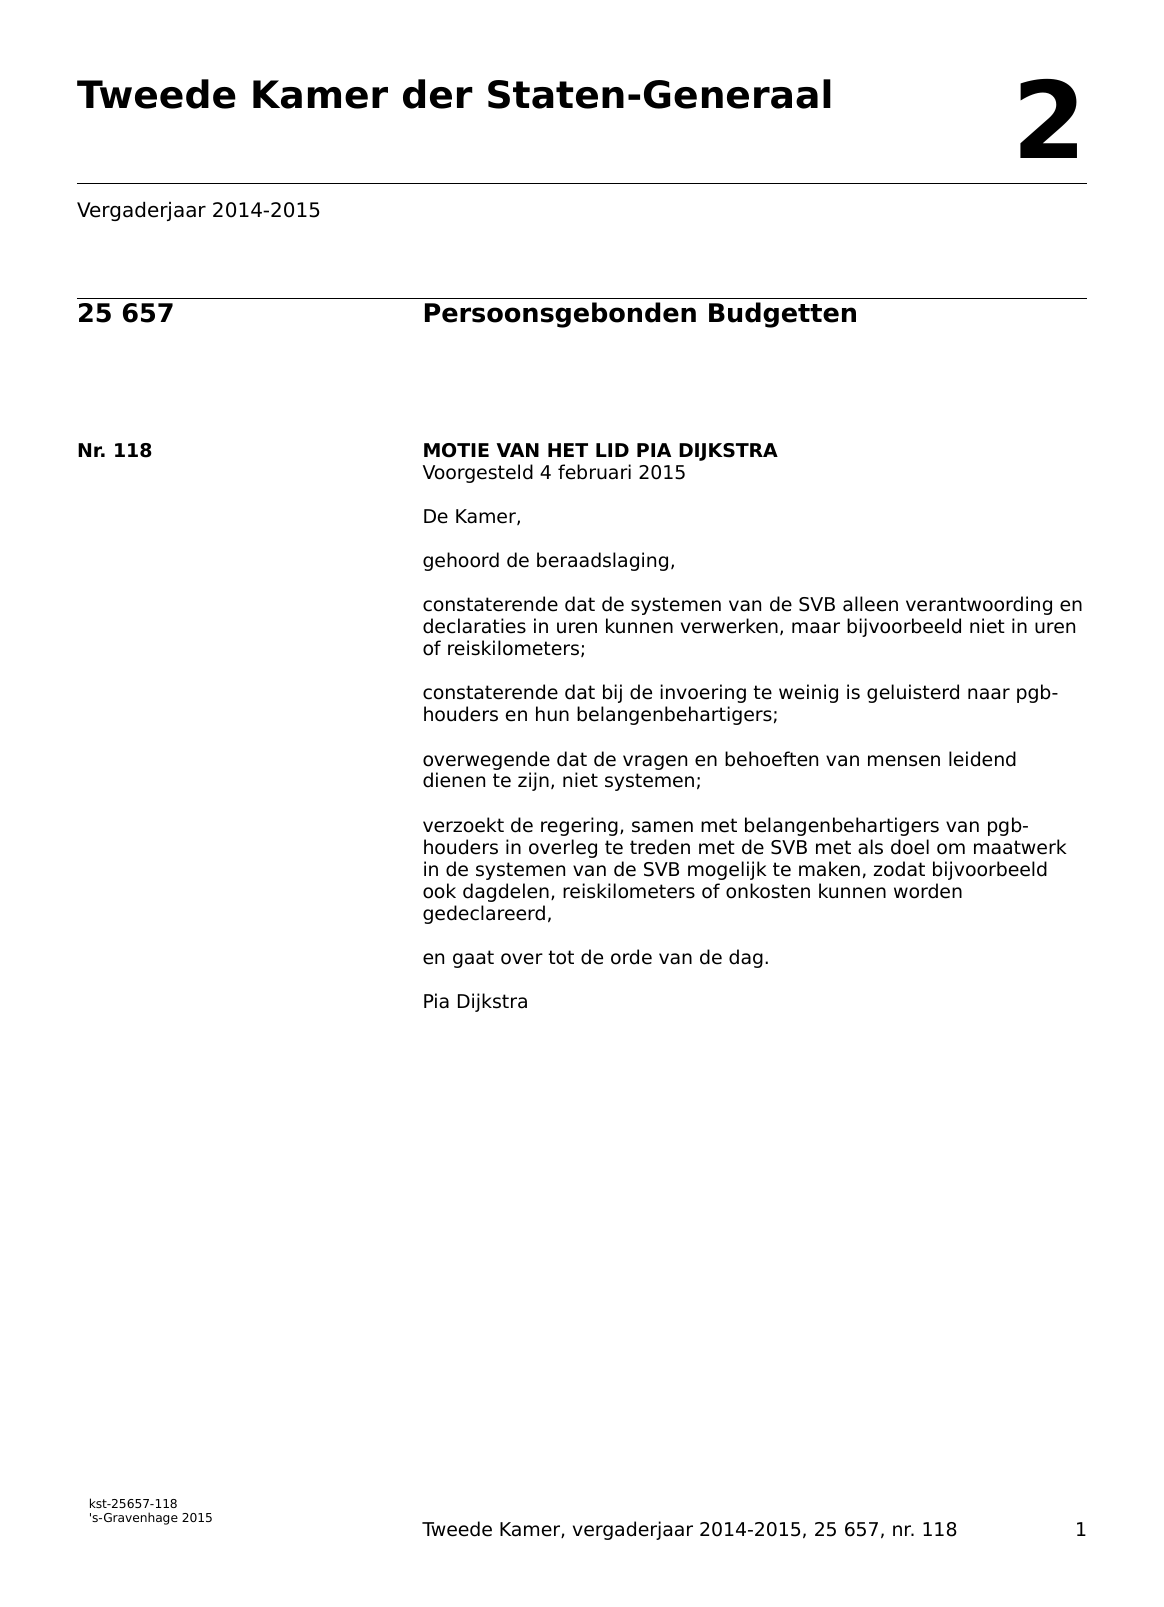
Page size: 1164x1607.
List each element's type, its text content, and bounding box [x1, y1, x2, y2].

table_header 2 [886, 59, 1087, 183]
text kst-25657-118 [88, 1497, 323, 1511]
subtitle Nr. 118 MOTIE VAN HET LID PIA DIJKSTRA [77, 440, 1087, 462]
text 's-Gravenhage 2015 [88, 1511, 323, 1525]
text constaterende dat bij de invoering te weinig is geluisterd naar pgb-houders en hun belangenbehartigers; [422, 682, 1087, 726]
text constaterende dat de systemen van de SVB alleen verantwoording en declaraties in uren kunnen verwerken, maar bijvoorbeeld niet in uren of reiskilometers; [422, 594, 1087, 660]
text overwegende dat de vragen en behoeften van mensen leidend dienen te zijn, niet systemen; [422, 748, 1087, 792]
text Voorgesteld 4 februari 2015 [422, 462, 1087, 484]
subtitle 25 657 Persoonsgebonden Budgetten [77, 299, 1087, 329]
table_cell Vergaderjaar 2014-2015 [77, 184, 1087, 298]
table_header Tweede Kamer der Staten-Generaal [77, 59, 886, 183]
text verzoekt de regering, samen met belangenbehartigers van pgb-houders in overleg te treden met de SVB met als doel om maatwerk in de systemen van de SVB mogelijk te maken, zodat bijvoorbeeld ook dagdelen, reiskilometers of onkosten kunnen worden gedeclareerd, [422, 814, 1087, 924]
text De Kamer, [422, 506, 1087, 528]
text Pia Dijkstra [422, 991, 1087, 1013]
text en gaat over tot de orde van de dag. [422, 947, 1087, 969]
text gehoord de beraadslaging, [422, 550, 1087, 572]
